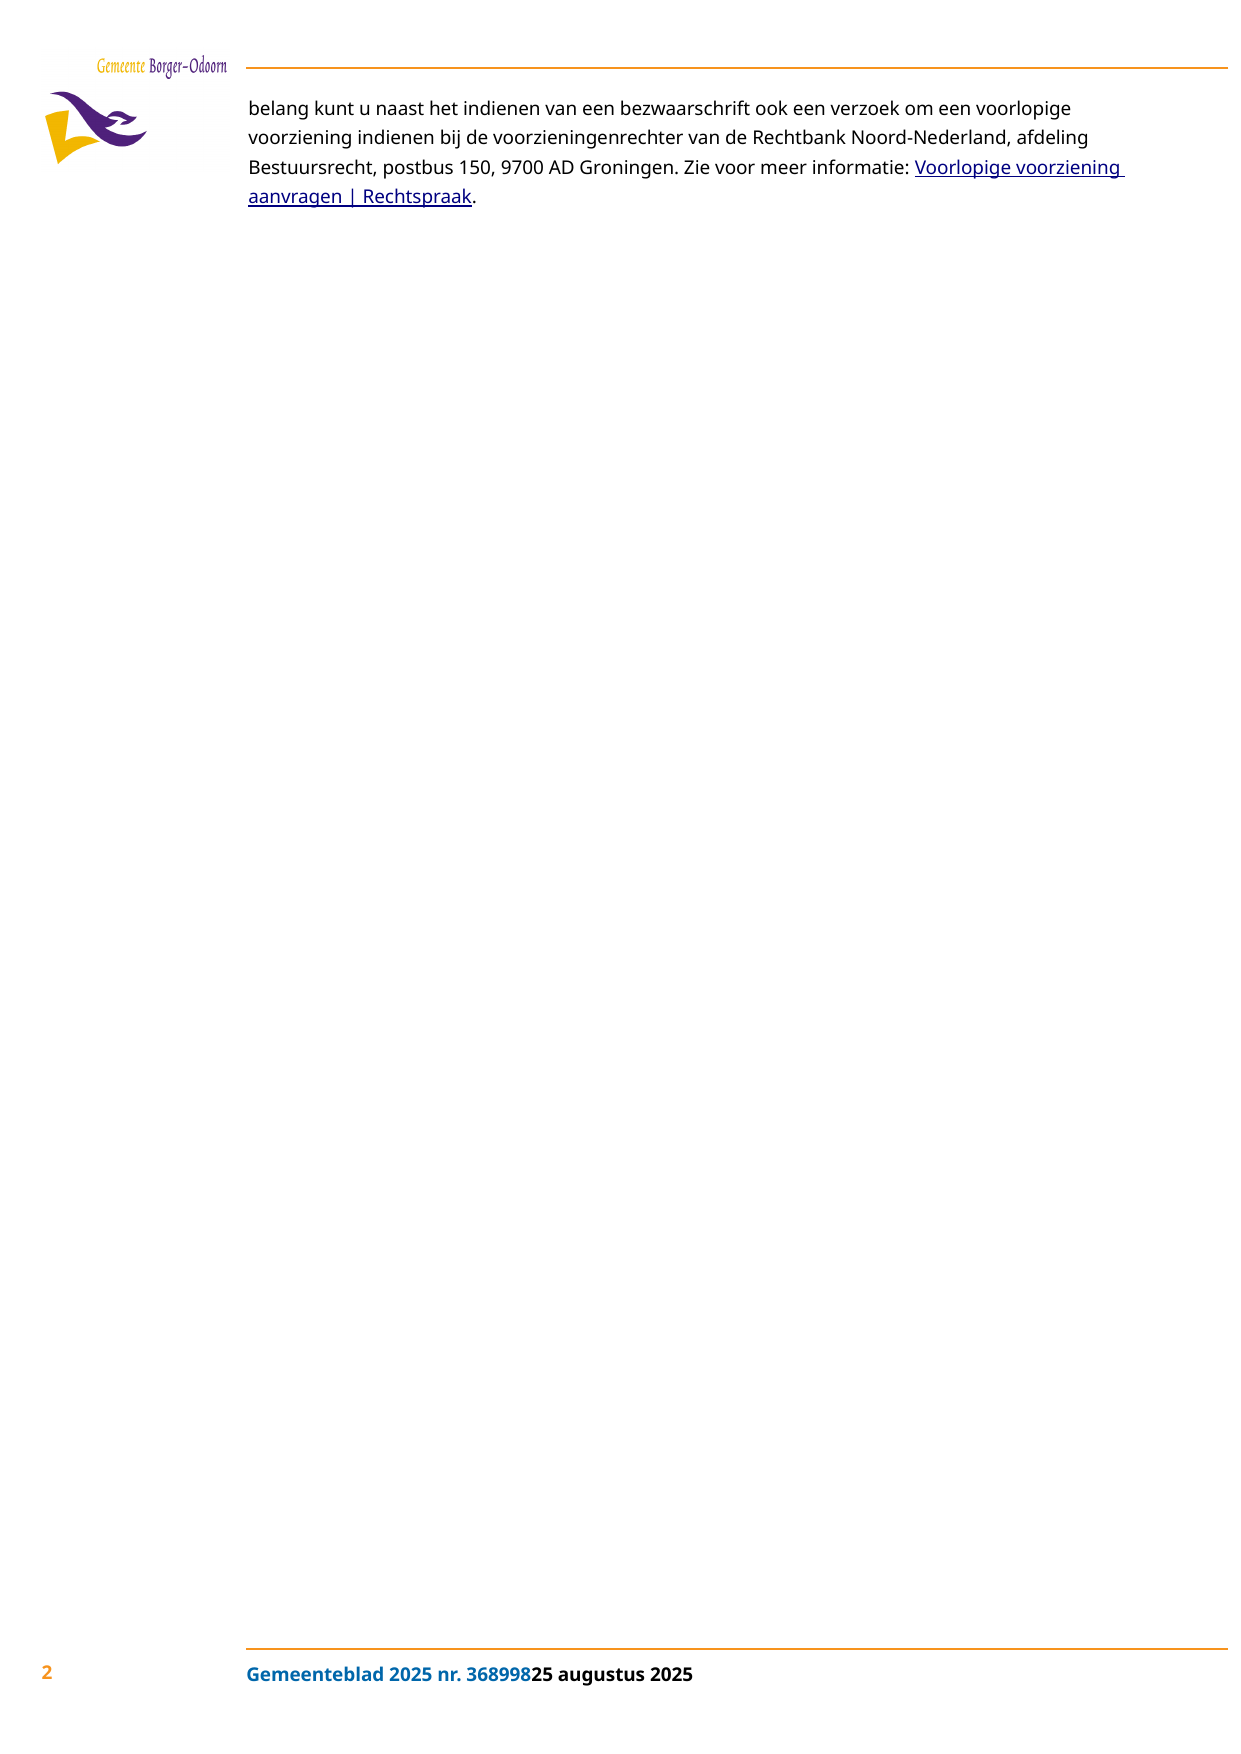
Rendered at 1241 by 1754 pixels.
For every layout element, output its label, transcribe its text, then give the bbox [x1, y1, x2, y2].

picture [41, 47, 231, 172]
text belang kunt u naast het indienen van een bezwaarschrift ook een verzoek om een voorlopige voorziening indienen bij de voorzieningenrechter van de Rechtbank Noord-Nederland, afdeling Bestuursrecht, postbus 150, 9700 AD Groningen. Zie voor meer informatie: Voorlopige voorziening aanvragen | Rechtspraak. [248, 95, 1152, 209]
